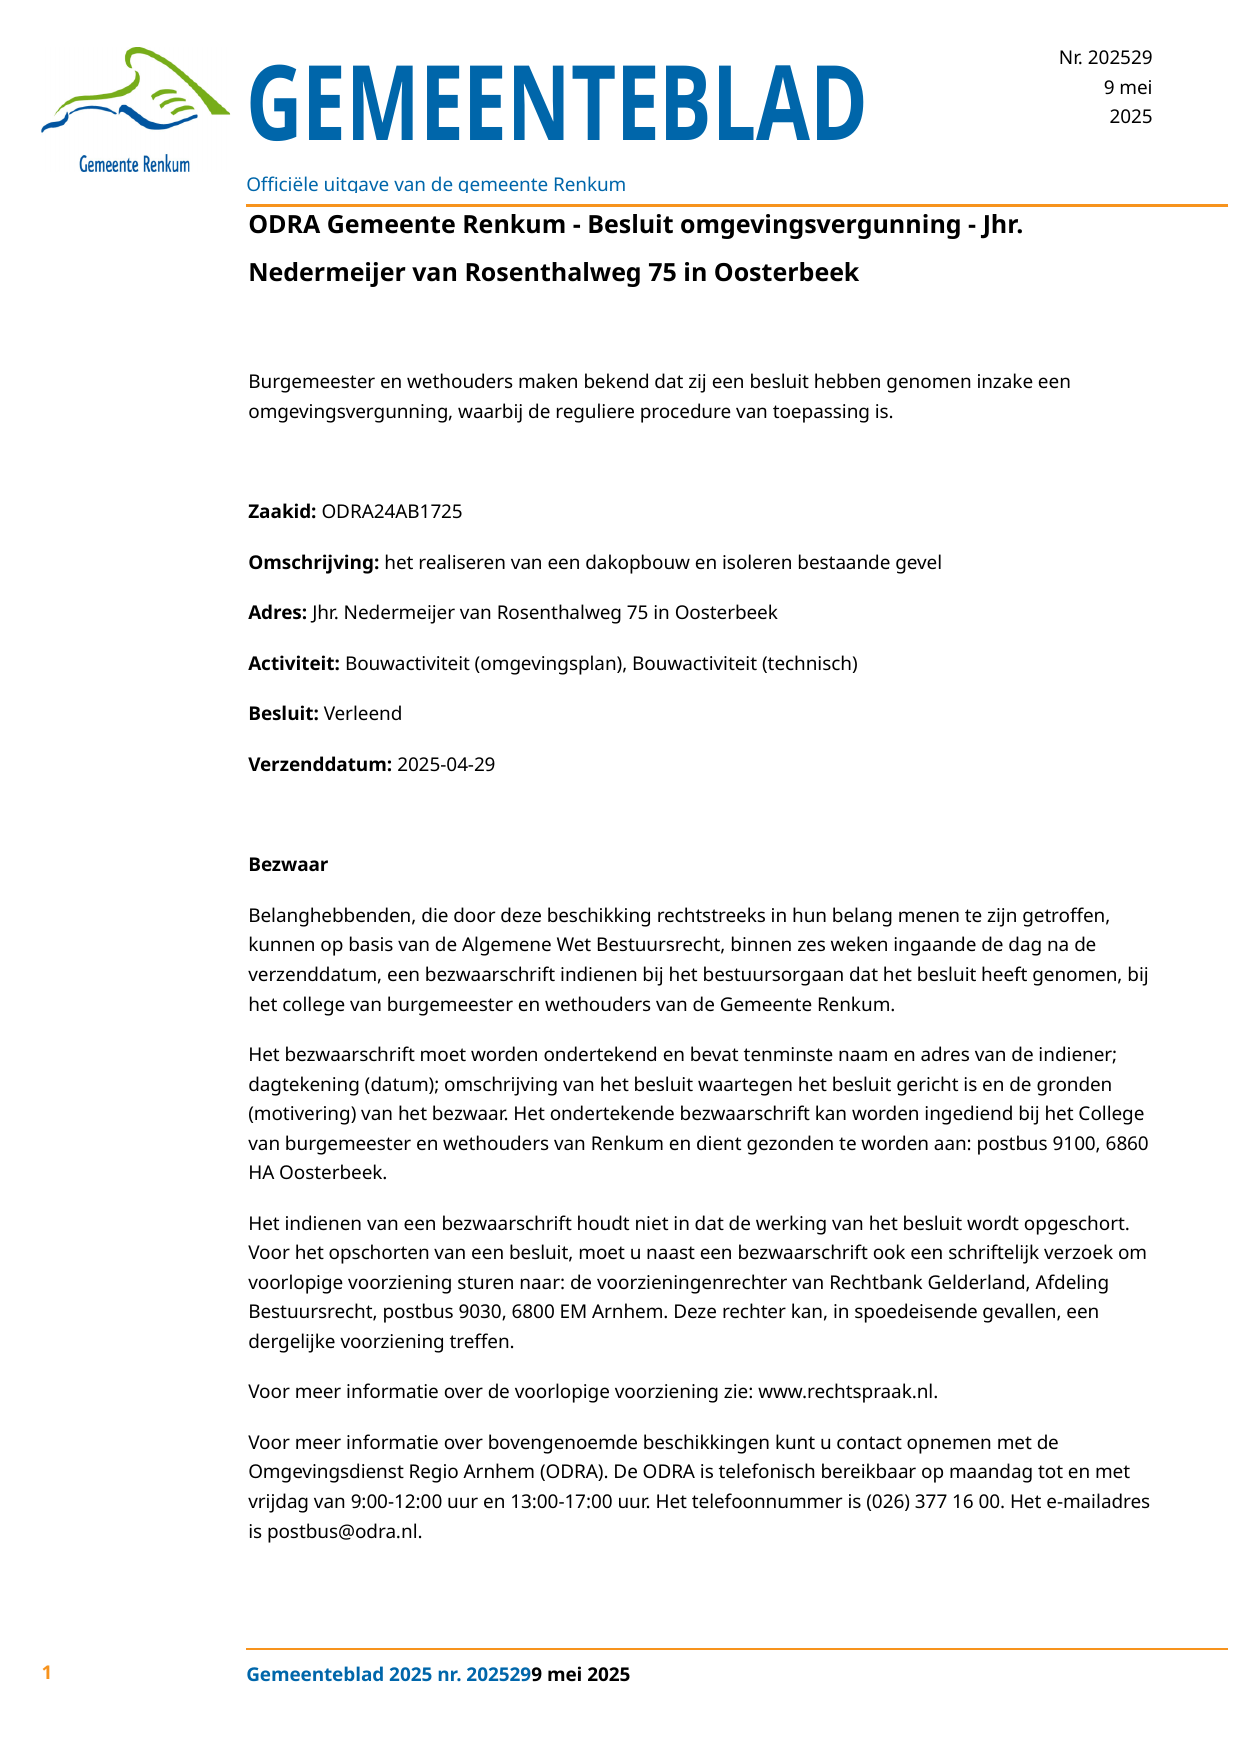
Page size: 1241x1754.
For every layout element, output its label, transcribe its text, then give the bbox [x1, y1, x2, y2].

text Belanghebbenden, die door deze beschikking rechtstreeks in hun belang menen te zijn getroffen, kunnen op basis van de Algemene Wet Bestuursrecht, binnen zes weken ingaande de dag na de verzenddatum, een bezwaarschrift indienen bij het bestuursorgaan dat het besluit heeft genomen, bij het college van burgemeester en wethouders van de Gemeente Renkum. [248, 902, 1152, 1017]
text Burgemeester en wethouders maken bekend dat zij een besluit hebben genomen inzake een omgevingsvergunning, waarbij de reguliere procedure van toepassing is. [248, 368, 1152, 424]
text Activiteit: Bouwactiviteit (omgevingsplan), Bouwactiviteit (technisch) [248, 650, 1152, 676]
text Bezwaar [248, 852, 1152, 877]
text ODRA Gemeente Renkum - Besluit omgevingsvergunning - Jhr. Nedermeijer van Rosenthalweg 75 in Oosterbeek [248, 207, 1152, 288]
picture [41, 47, 231, 172]
text Adres: Jhr. Nedermeijer van Rosenthalweg 75 in Oosterbeek [248, 599, 1152, 625]
text Het bezwaarschrift moet worden ondertekend en bevat tenminste naam en adres van de indiener; dagtekening (datum); omschrijving van het besluit waartegen het besluit gericht is en de gronden (motivering) van het bezwaar. Het ondertekende bezwaarschrift kan worden ingediend bij het College van burgemeester en wethouders van Renkum en dient gezonden te worden aan: postbus 9100, 6860 HA Oosterbeek. [248, 1041, 1152, 1185]
text Besluit: Verleend [248, 700, 1152, 726]
text Verzenddatum: 2025-04-29 [248, 751, 1152, 777]
text Omschrijving: het realiseren van een dakopbouw en isoleren bestaande gevel [248, 549, 1152, 575]
text Voor meer informatie over de voorlopige voorziening zie: www.rechtspraak.nl. [248, 1379, 1152, 1404]
text Het indienen van een bezwaarschrift houdt niet in dat de werking van het besluit wordt opgeschort. Voor het opschorten van een besluit, moet u naast een bezwaarschrift ook een schriftelijk verzoek om voorlopige voorziening sturen naar: de voorzieningenrechter van Rechtbank Gelderland, Afdeling Bestuursrecht, postbus 9030, 6800 EM Arnhem. Deze rechter kan, in spoedeisende gevallen, een dergelijke voorziening treffen. [248, 1210, 1152, 1354]
text Voor meer informatie over bovengenoemde beschikkingen kunt u contact opnemen met de Omgevingsdienst Regio Arnhem (ODRA). De ODRA is telefonisch bereikbaar op maandag tot en met vrijdag van 9:00-12:00 uur en 13:00-17:00 uur. Het telefoonnummer is (026) 377 16 00. Het e-mailadres is postbus@odra.nl. [248, 1429, 1152, 1544]
text Zaakid: ODRA24AB1725 [248, 499, 1152, 524]
